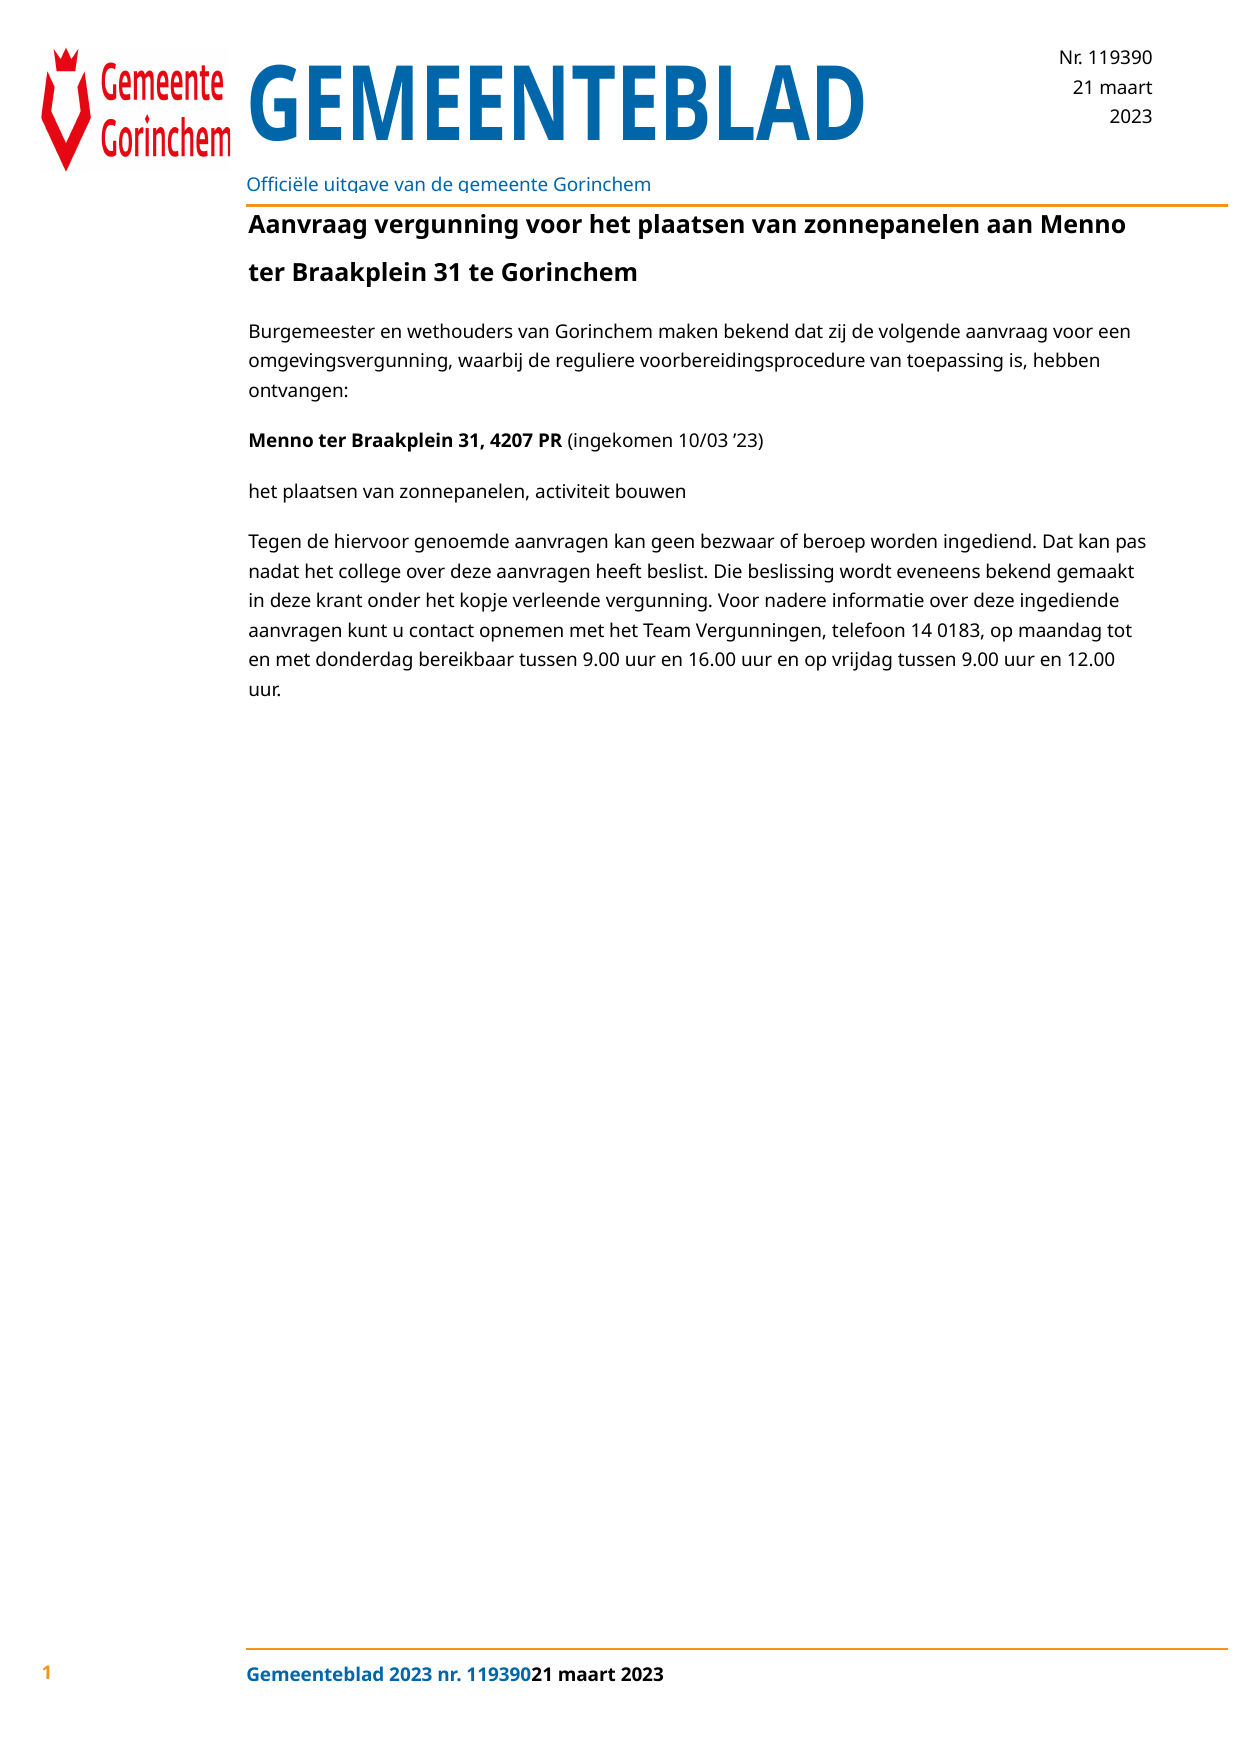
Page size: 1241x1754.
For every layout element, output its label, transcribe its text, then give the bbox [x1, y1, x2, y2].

picture [41, 47, 231, 172]
text Tegen de hiervoor genoemde aanvragen kan geen bezwaar of beroep worden ingediend. Dat kan pas nadat het college over deze aanvragen heeft beslist. Die beslissing wordt eveneens bekend gemaakt in deze krant onder het kopje verleende vergunning. Voor nadere informatie over deze ingediende aanvragen kunt u contact opnemen met het Team Vergunningen, telefoon 14 0183, op maandag tot en met donderdag bereikbaar tussen 9.00 uur en 16.00 uur en op vrijdag tussen 9.00 uur en 12.00 uur. [248, 528, 1152, 702]
text Menno ter Braakplein 31, 4207 PR (ingekomen 10/03 ’23) [248, 427, 1152, 453]
text Aanvraag vergunning voor het plaatsen van zonnepanelen aan Menno ter Braakplein 31 te Gorinchem [248, 207, 1152, 288]
text Burgemeester en wethouders van Gorinchem maken bekend dat zij de volgende aanvraag voor een omgevingsvergunning, waarbij de reguliere voorbereidingsprocedure van toepassing is, hebben ontvangen: [248, 318, 1152, 403]
text het plaatsen van zonnepanelen, activiteit bouwen [248, 478, 1152, 504]
